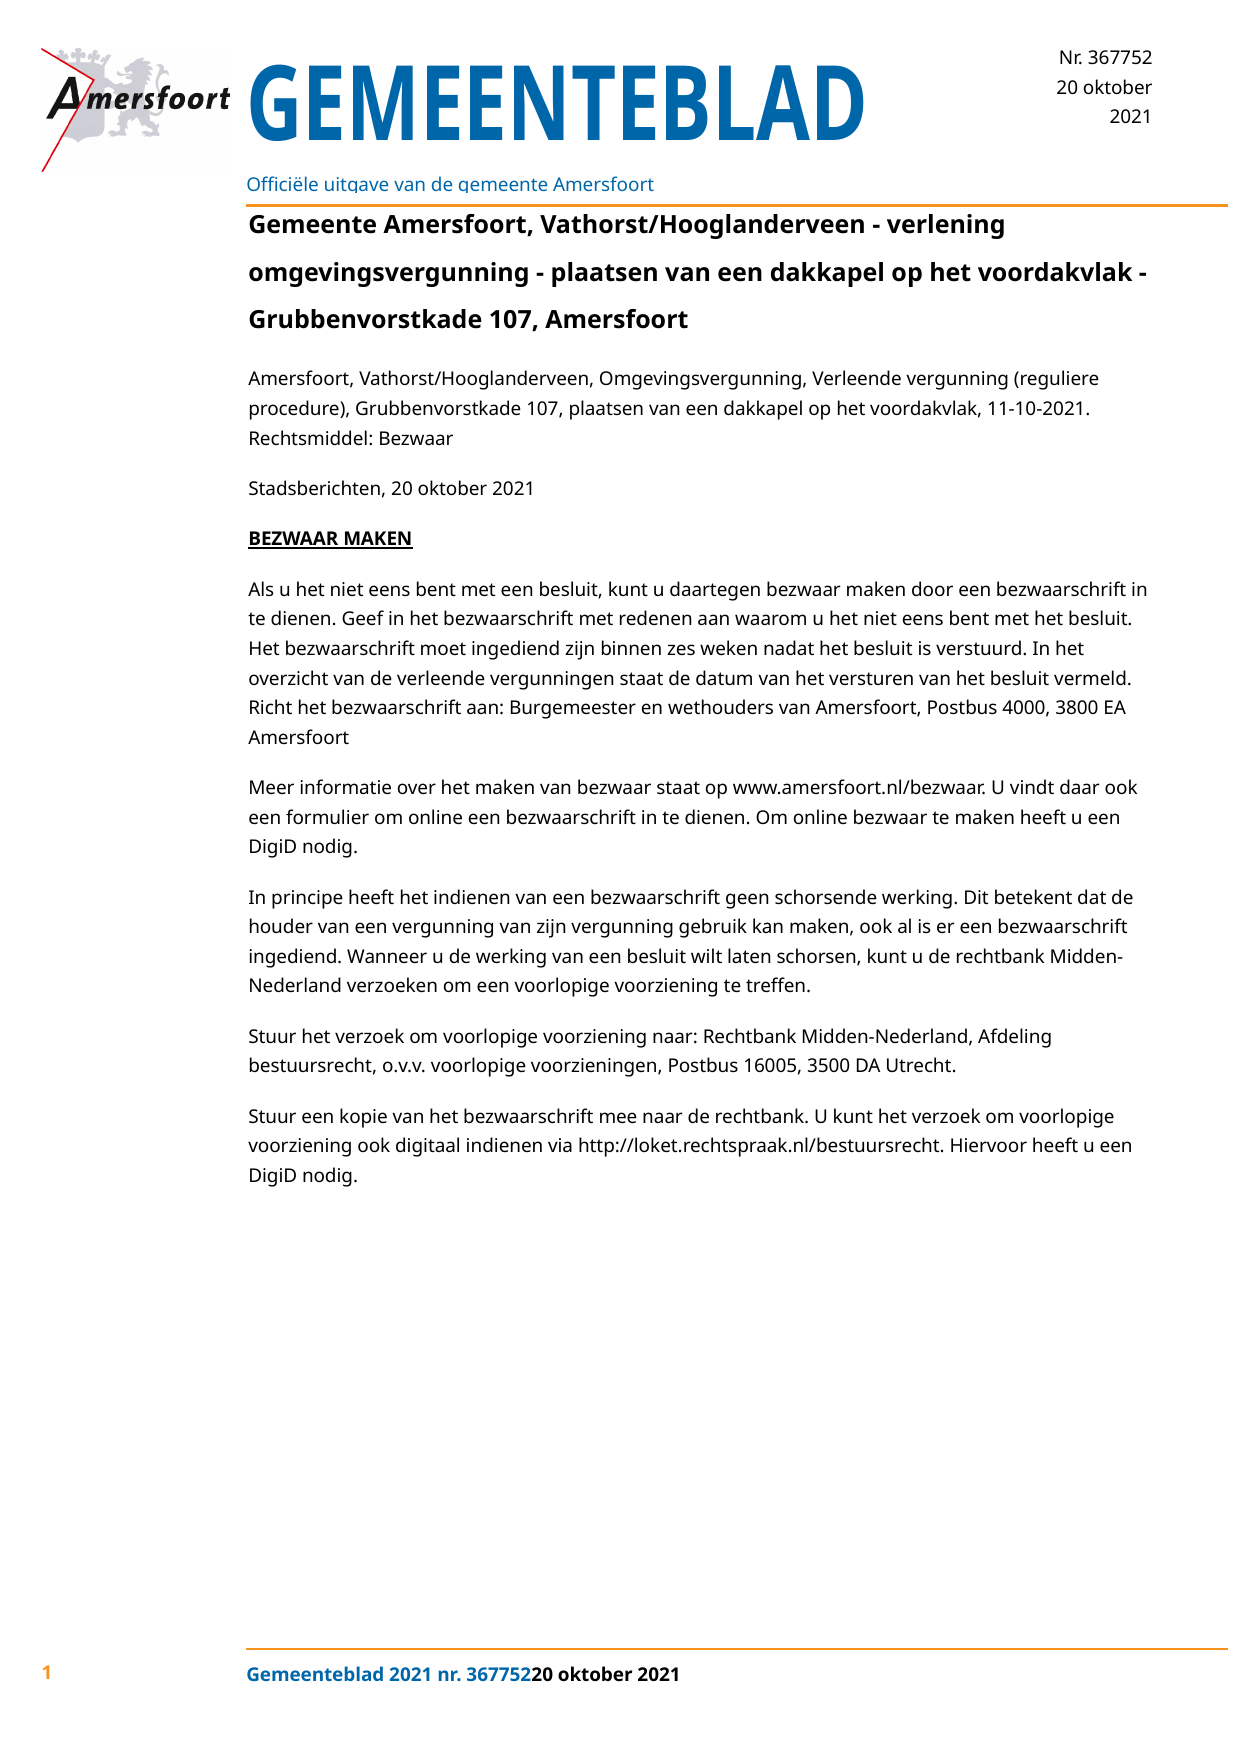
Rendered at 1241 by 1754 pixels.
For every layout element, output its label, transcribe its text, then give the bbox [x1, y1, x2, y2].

text Stuur een kopie van het bezwaarschrift mee naar de rechtbank. U kunt het verzoek om voorlopige voorziening ook digitaal indienen via http://loket.rechtspraak.nl/bestuursrecht. Hiervoor heeft u een DigiD nodig. [248, 1103, 1152, 1188]
text Amersfoort, Vathorst/Hooglanderveen, Omgevingsvergunning, Verleende vergunning (reguliere procedure), Grubbenvorstkade 107, plaatsen van een dakkapel op het voordakvlak, 11-10-2021. Rechtsmiddel: Bezwaar [248, 366, 1152, 450]
text BEZWAAR MAKEN [248, 526, 1152, 551]
picture [41, 47, 231, 172]
text Stuur het verzoek om voorlopige voorziening naar: Rechtbank Midden-Nederland, Afdeling bestuursrecht, o.v.v. voorlopige voorzieningen, Postbus 16005, 3500 DA Utrecht. [248, 1023, 1152, 1078]
text In principe heeft het indienen van een bezwaarschrift geen schorsende werking. Dit betekent dat de houder van een vergunning van zijn vergunning gebruik kan maken, ook al is er een bezwaarschrift ingediend. Wanneer u de werking van een besluit wilt laten schorsen, kunt u de rechtbank Midden-Nederland verzoeken om een voorlopige voorziening te treffen. [248, 884, 1152, 998]
text Meer informatie over het maken van bezwaar staat op www.amersfoort.nl/bezwaar. U vindt daar ook een formulier om online een bezwaarschrift in te dienen. Om online bezwaar te maken heeft u een DigiD nodig. [248, 774, 1152, 859]
text Stadsberichten, 20 oktober 2021 [248, 475, 1152, 501]
text Als u het niet eens bent met een besluit, kunt u daartegen bezwaar maken door een bezwaarschrift in te dienen. Geef in het bezwaarschrift met redenen aan waarom u het niet eens bent met het besluit. Het bezwaarschrift moet ingediend zijn binnen zes weken nadat het besluit is verstuurd. In het overzicht van de verleende vergunningen staat de datum van het versturen van het besluit vermeld. Richt het bezwaarschrift aan: Burgemeester en wethouders van Amersfoort, Postbus 4000, 3800 EA Amersfoort [248, 576, 1152, 749]
text Gemeente Amersfoort, Vathorst/Hooglanderveen - verlening omgevingsvergunning - plaatsen van een dakkapel op het voordakvlak - Grubbenvorstkade 107, Amersfoort [248, 207, 1152, 336]
